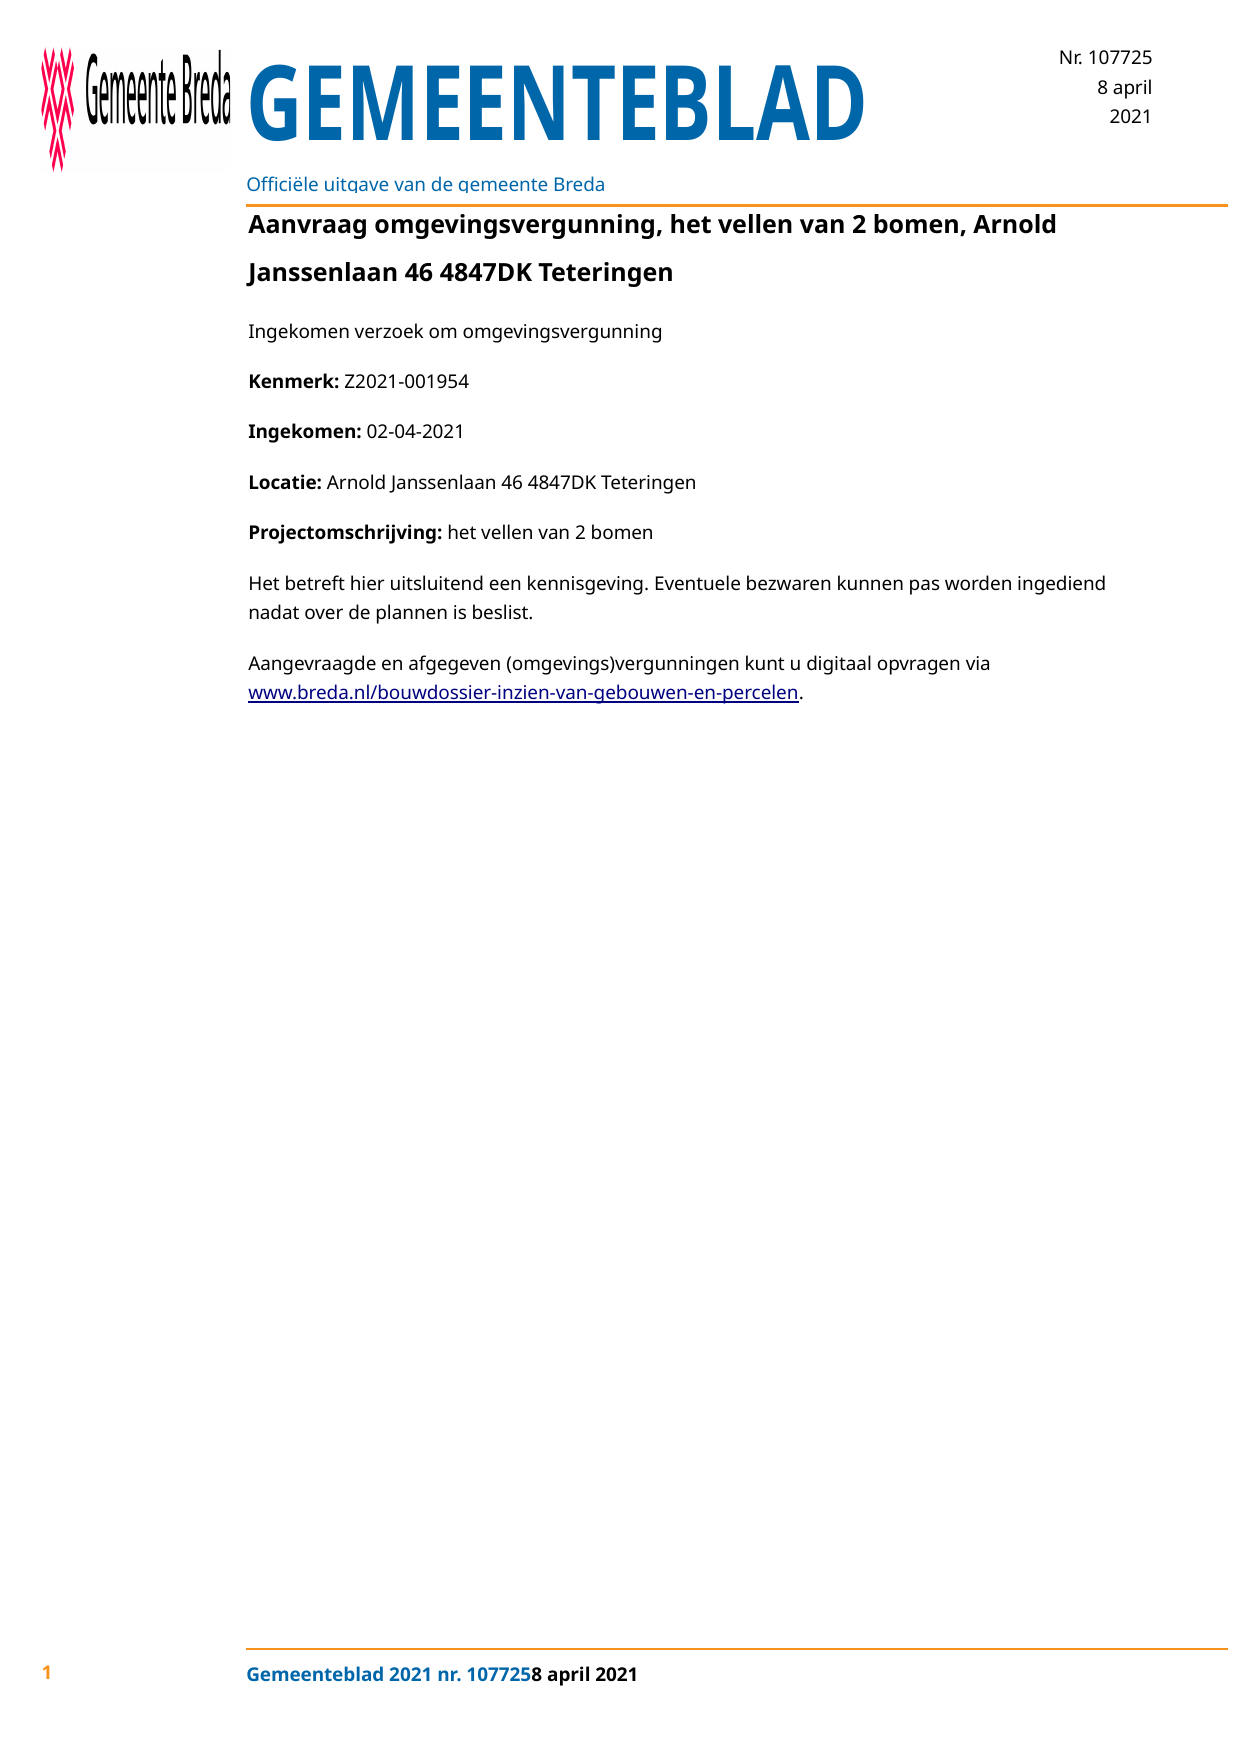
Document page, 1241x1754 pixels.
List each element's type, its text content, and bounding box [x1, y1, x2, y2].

text Ingekomen: 02-04-2021 [248, 419, 1152, 444]
text Aangevraagde en afgegeven (omgevings)vergunningen kunt u digitaal opvragen via www.breda.nl/bouwdossier-inzien-van-gebouwen-en-percelen. [248, 650, 1152, 705]
text Het betreft hier uitsluitend een kennisgeving. Eventuele bezwaren kunnen pas worden ingediend nadat over de plannen is beslist. [248, 570, 1152, 625]
text Ingekomen verzoek om omgevingsvergunning [248, 318, 1152, 344]
text Kenmerk: Z2021-001954 [248, 368, 1152, 394]
text Aanvraag omgevingsvergunning, het vellen van 2 bomen, Arnold Janssenlaan 46 4847DK Teteringen [248, 207, 1152, 288]
text Locatie: Arnold Janssenlaan 46 4847DK Teteringen [248, 469, 1152, 495]
text Projectomschrijving: het vellen van 2 bomen [248, 519, 1152, 545]
picture [41, 47, 231, 172]
